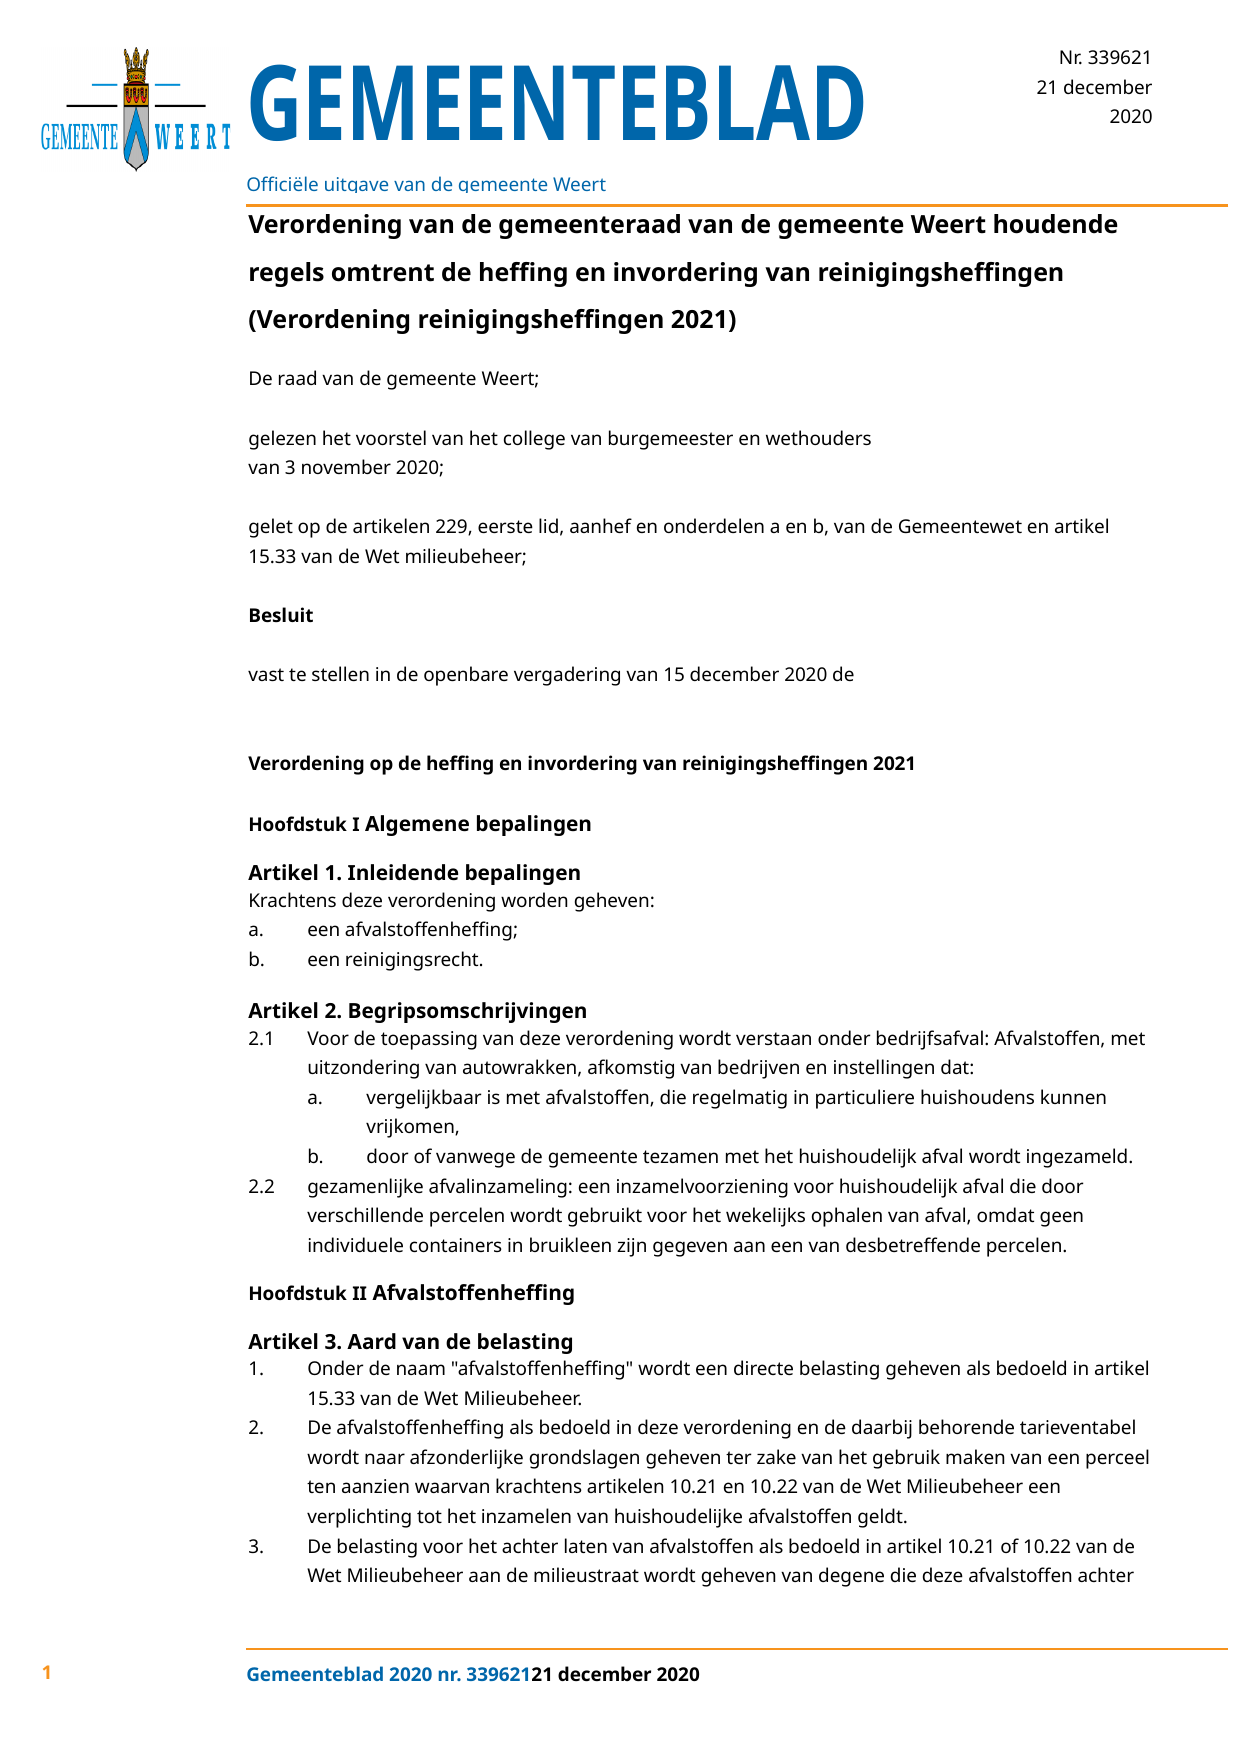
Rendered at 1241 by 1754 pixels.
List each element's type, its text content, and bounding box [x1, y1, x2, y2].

list door of vanwege de gemeente tezamen met het huishoudelijk afval wordt ingezameld. [307, 1143, 1152, 1169]
text gelet op de artikelen 229, eerste lid, aanhef en onderdelen a en b, van de Gemeentewet en artikel 15.33 van de Wet milieubeheer; [248, 513, 1152, 569]
list een reinigingsrecht. [248, 946, 1152, 972]
text gelezen het voorstel van het college van burgemeester en wethouders [248, 425, 1152, 450]
list De belasting voor het achter laten van afvalstoffen als bedoeld in artikel 10.21 of 10.22 van de Wet Milieubeheer aan de milieustraat wordt geheven van degene die deze afvalstoffen achter [248, 1533, 1152, 1588]
text Artikel 1. Inleidende bepalingen [248, 858, 1152, 887]
list gezamenlijke afvalinzameling: een inzamelvoorziening voor huishoudelijk afval die door verschillende percelen wordt gebruikt voor het wekelijks ophalen van afval, omdat geen individuele containers in bruikleen zijn gegeven aan een van desbetreffende percelen. [248, 1173, 1152, 1258]
text Besluit [248, 602, 1152, 628]
text Hoofdstuk I Algemene bepalingen [248, 809, 1152, 838]
text vast te stellen in de openbare vergadering van 15 december 2020 de [248, 661, 1152, 687]
text De raad van de gemeente Weert; [248, 366, 1152, 391]
list De afvalstoffenheffing als bedoeld in deze verordening en de daarbij behorende tarieventabel wordt naar afzonderlijke grondslagen geheven ter zake van het gebruik maken van een perceel ten aanzien waarvan krachtens artikelen 10.21 en 10.22 van de Wet Milieubeheer een verplichting tot het inzamelen van huishoudelijke afvalstoffen geldt. [248, 1414, 1152, 1529]
text Verordening van de gemeenteraad van de gemeente Weert houdende regels omtrent de heffing en invordering van reinigingsheffingen (Verordening reinigingsheffingen 2021) [248, 207, 1152, 336]
list Onder de naam "afvalstoffenheffing" wordt een directe belasting geheven als bedoeld in artikel 15.33 van de Wet Milieubeheer. [248, 1355, 1152, 1411]
list vergelijkbaar is met afvalstoffen, die regelmatig in particuliere huishoudens kunnen vrijkomen, [307, 1084, 1152, 1139]
list een afvalstoffenheffing; [248, 917, 1152, 942]
text Verordening op de heffing en invordering van reinigingsheffingen 2021 [248, 750, 1152, 776]
text Hoofdstuk II Afvalstoffenheffing [248, 1278, 1152, 1306]
text Artikel 2. Begripsomschrijvingen [248, 997, 1152, 1025]
text Artikel 3. Aard van de belasting [248, 1327, 1152, 1355]
picture [41, 47, 231, 172]
text van 3 november 2020; [248, 454, 1152, 480]
text Krachtens deze verordening worden geheven: [248, 887, 1152, 913]
list Voor de toepassing van deze verordening wordt verstaan onder bedrijfsafval: Afvalstoffen, met uitzondering van autowrakken, afkomstig van bedrijven en instellingen dat: [248, 1025, 1152, 1080]
